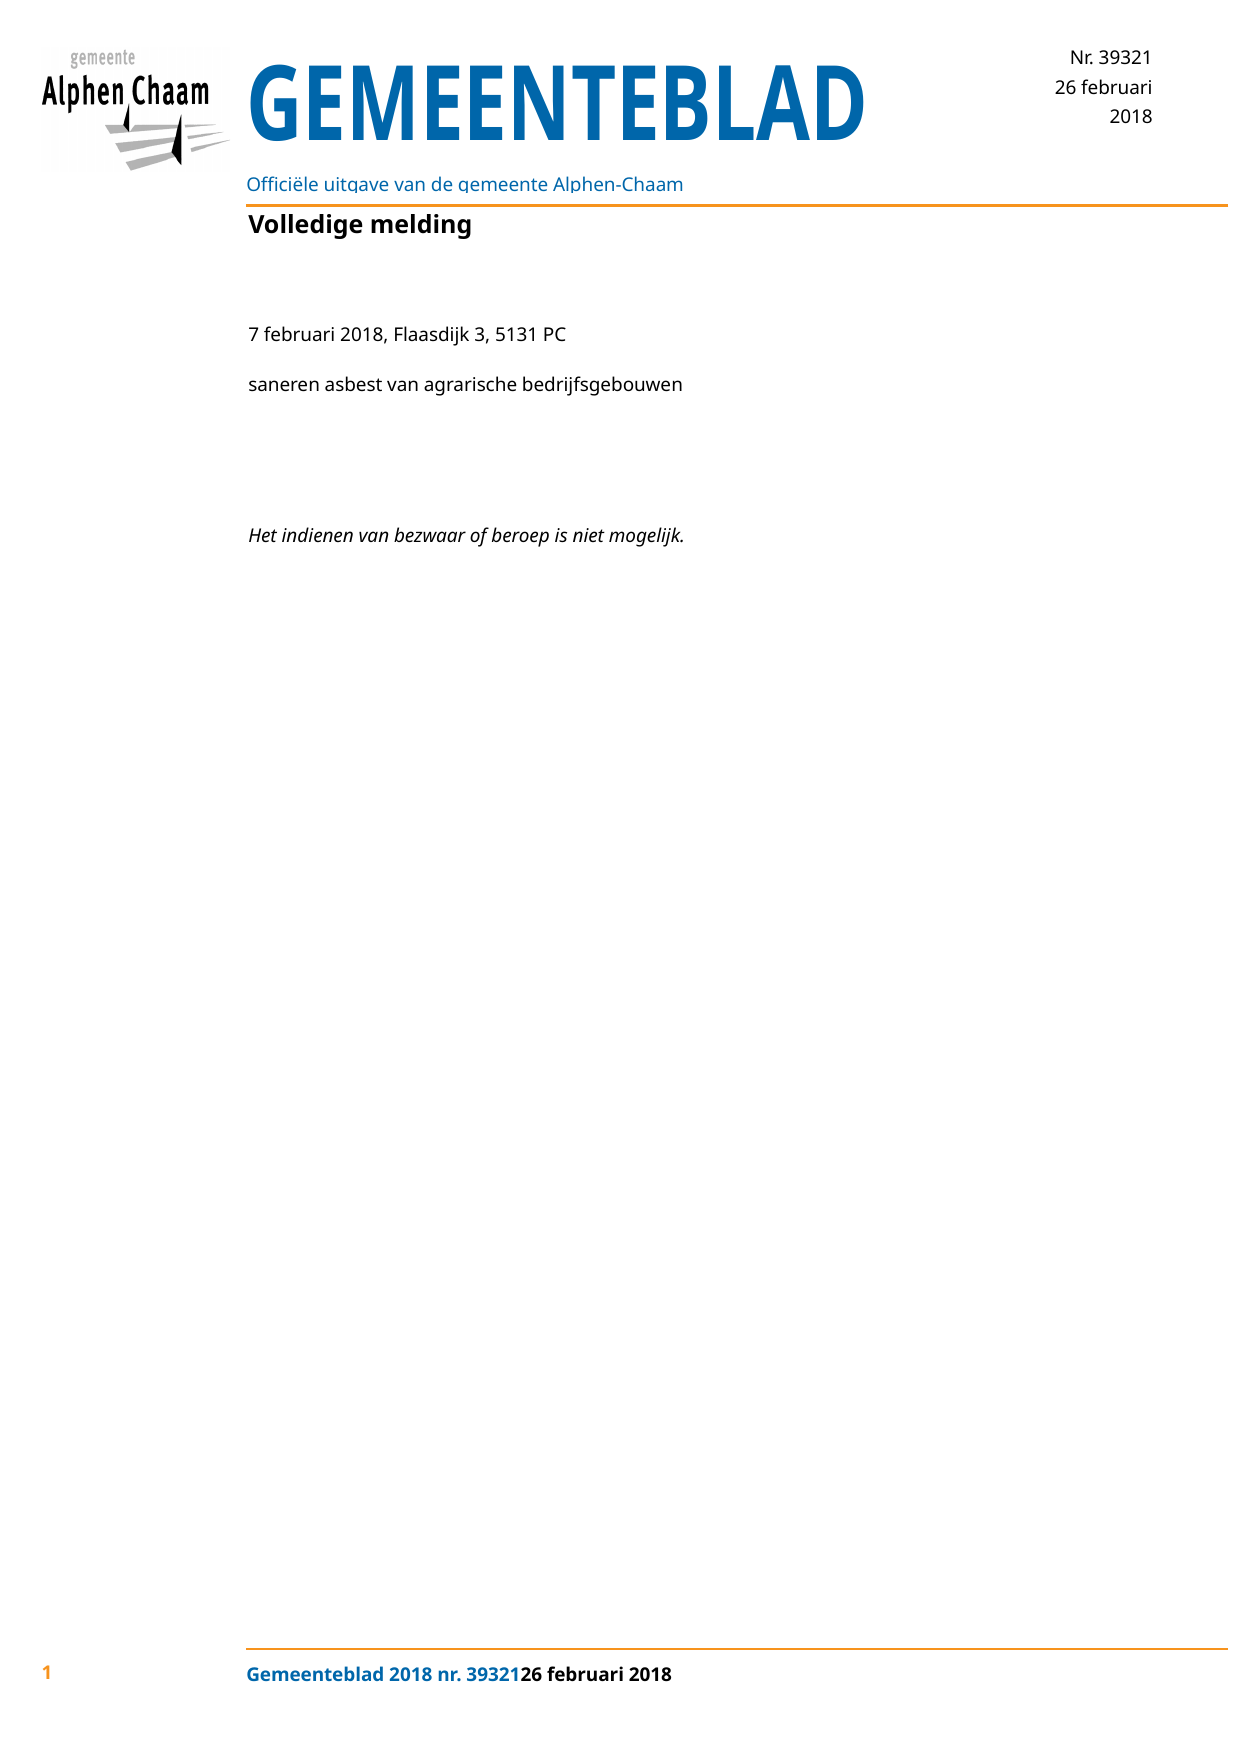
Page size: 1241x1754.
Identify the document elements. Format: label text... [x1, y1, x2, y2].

picture [41, 47, 231, 172]
text 7 februari 2018, Flaasdijk 3, 5131 PC [248, 321, 1152, 346]
text Volledige melding [248, 207, 1152, 241]
text Het indienen van bezwaar of beroep is niet mogelijk. [248, 522, 1152, 548]
text saneren asbest van agrarische bedrijfsgebouwen [248, 371, 1152, 397]
